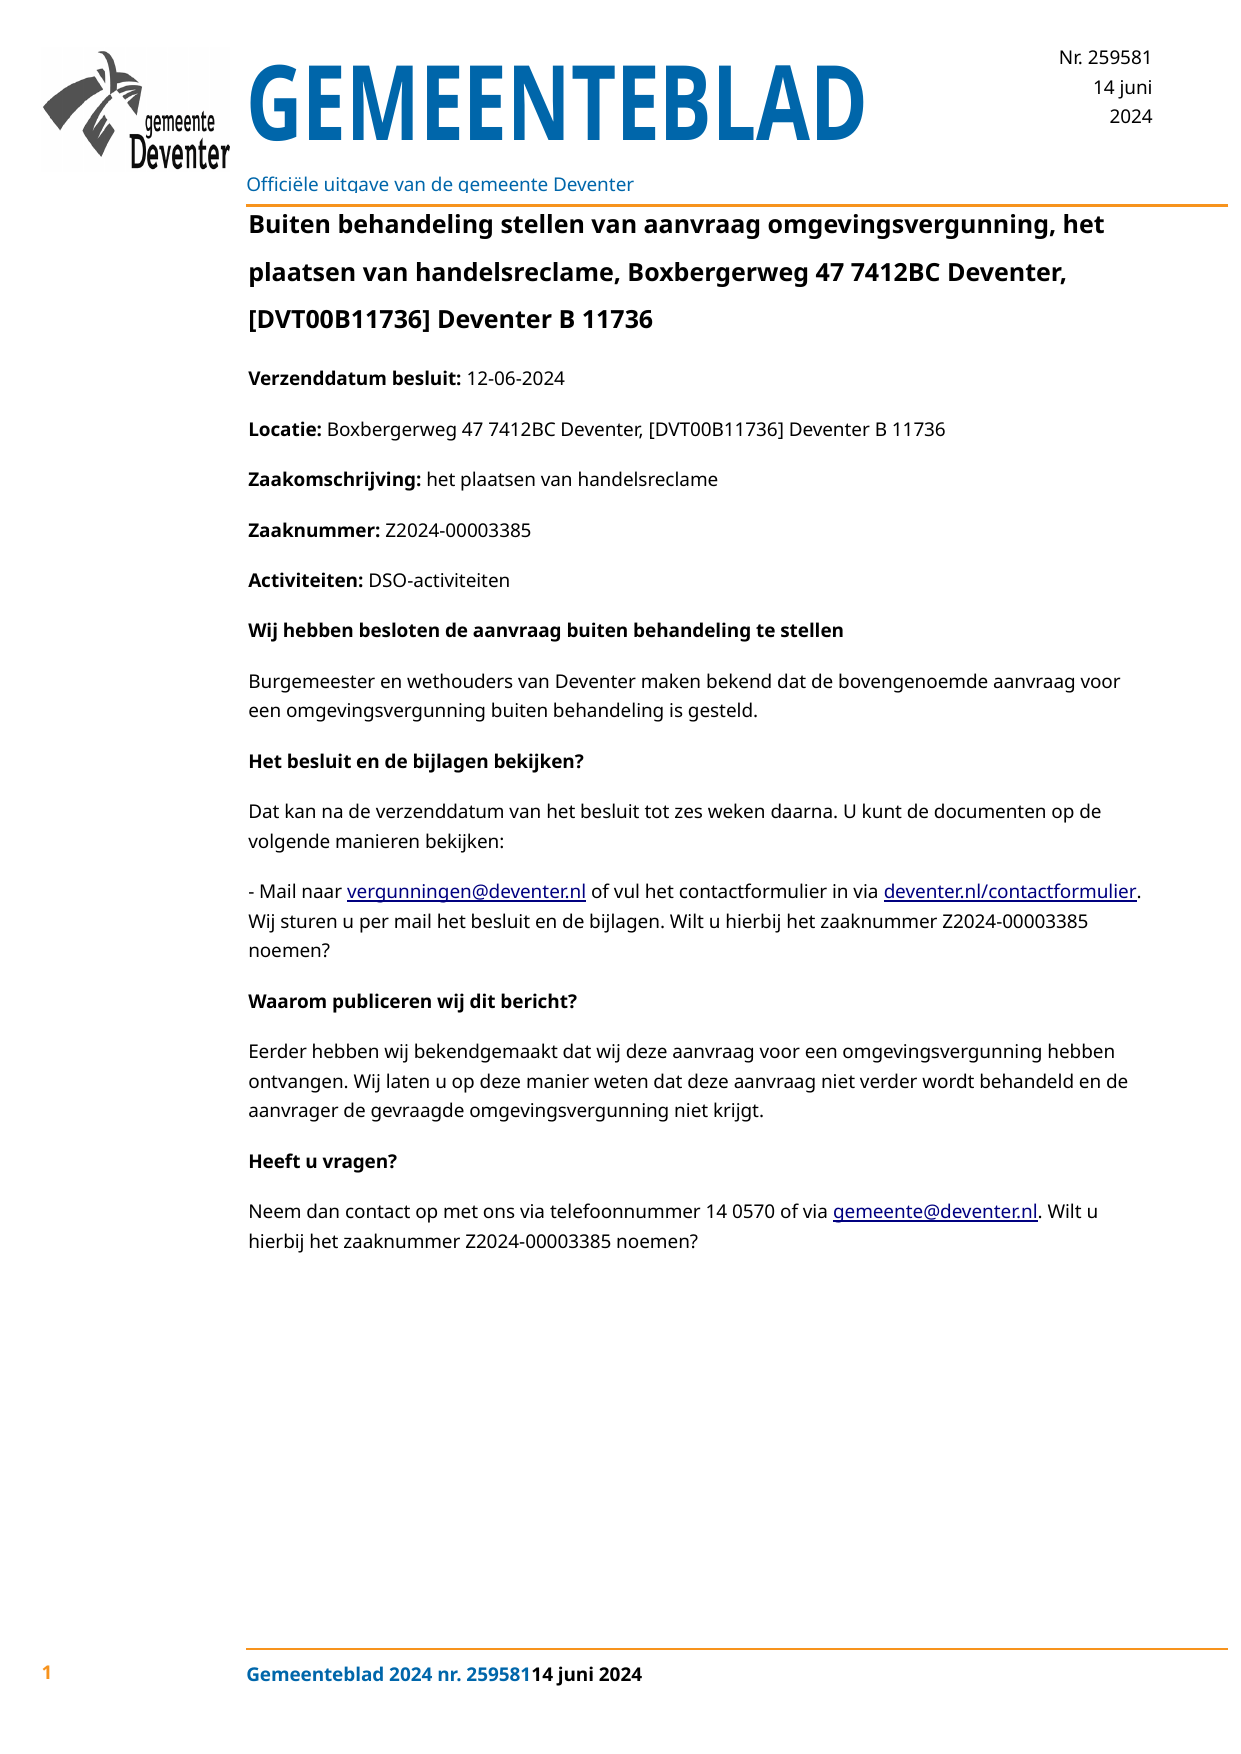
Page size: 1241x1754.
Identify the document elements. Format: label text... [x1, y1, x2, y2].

text Verzenddatum besluit: 12-06-2024 [248, 366, 1152, 391]
text - Mail naar vergunningen@deventer.nl of vul het contactformulier in via deventer.nl/contactformulier. Wij sturen u per mail het besluit en de bijlagen. Wilt u hierbij het zaaknummer Z2024-00003385 noemen? [248, 878, 1152, 963]
text Activiteiten: DSO-activiteiten [248, 567, 1152, 593]
text Het besluit en de bijlagen bekijken? [248, 748, 1152, 774]
picture [41, 47, 231, 172]
text Eerder hebben wij bekendgemaakt dat wij deze aanvraag voor een omgevingsvergunning hebben ontvangen. Wij laten u op deze manier weten dat deze aanvraag niet verder wordt behandeld en de aanvrager de gevraagde omgevingsvergunning niet krijgt. [248, 1038, 1152, 1123]
text Waarom publiceren wij dit bericht? [248, 988, 1152, 1014]
text Zaakomschrijving: het plaatsen van handelsreclame [248, 466, 1152, 492]
text Neem dan contact op met ons via telefoonnummer 14 0570 of via gemeente@deventer.nl. Wilt u hierbij het zaaknummer Z2024-00003385 noemen? [248, 1198, 1152, 1254]
text Wij hebben besloten de aanvraag buiten behandeling te stellen [248, 618, 1152, 643]
text Buiten behandeling stellen van aanvraag omgevingsvergunning, het plaatsen van handelsreclame, Boxbergerweg 47 7412BC Deventer, [DVT00B11736] Deventer B 11736 [248, 207, 1152, 336]
text Dat kan na de verzenddatum van het besluit tot zes weken daarna. U kunt de documenten op de volgende manieren bekijken: [248, 798, 1152, 854]
text Zaaknummer: Z2024-00003385 [248, 517, 1152, 542]
text Burgemeester en wethouders van Deventer maken bekend dat de bovengenoemde aanvraag voor een omgevingsvergunning buiten behandeling is gesteld. [248, 668, 1152, 723]
text Heeft u vragen? [248, 1148, 1152, 1174]
text Locatie: Boxbergerweg 47 7412BC Deventer, [DVT00B11736] Deventer B 11736 [248, 416, 1152, 442]
